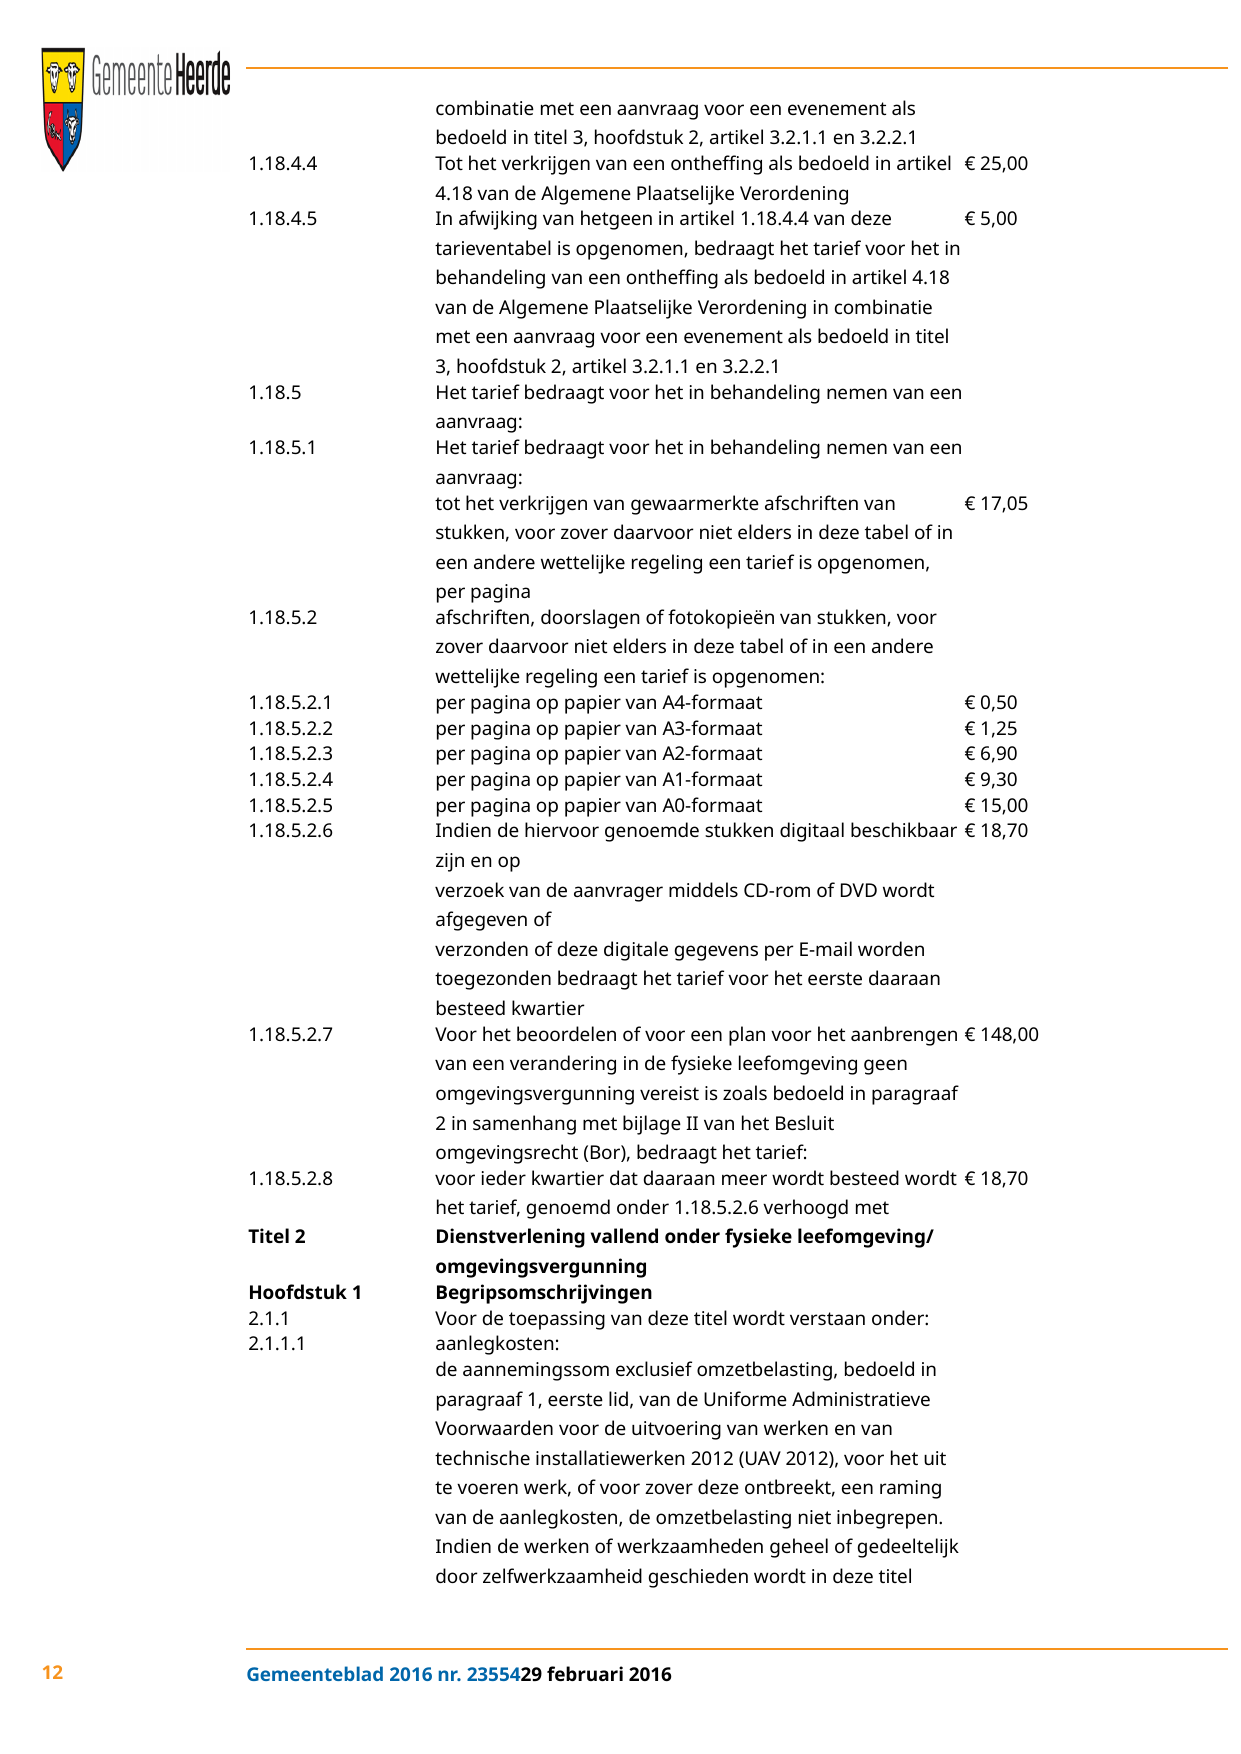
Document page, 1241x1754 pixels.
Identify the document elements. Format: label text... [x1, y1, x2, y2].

table_cell 1.18.4.4 [248, 150, 435, 205]
table_cell [964, 1330, 1152, 1356]
table_cell [964, 1305, 1152, 1330]
table_cell 1.18.5.1 [248, 434, 435, 490]
table_cell 1.18.5.2 [248, 604, 435, 689]
table_cell [964, 95, 1152, 150]
table_cell 1.18.4.5 [248, 205, 435, 379]
table_cell € 0,50 [964, 689, 1152, 715]
table_cell Tot het verkrijgen van een ontheffing als bedoeld in artikel 4.18 van de Algemene Plaatselijke Verordening [435, 150, 964, 205]
table_cell [248, 1356, 435, 1589]
table_cell 1.18.5.2.2 [248, 715, 435, 741]
table_cell [964, 604, 1152, 689]
table_cell Voor de toepassing van deze titel wordt verstaan onder: [435, 1305, 964, 1330]
table_cell Voor het beoordelen of voor een plan voor het aanbrengen van een verandering in de fysieke leefomgeving geen omgevingsvergunning vereist is zoals bedoeld in paragraaf 2 in samenhang met bijlage II van het Besluit omgevingsrecht (Bor), bedraagt het tarief: [435, 1021, 964, 1165]
table_cell 1.18.5.2.3 [248, 741, 435, 766]
table_cell aanlegkosten: [435, 1330, 964, 1356]
table_cell € 25,00 [964, 150, 1152, 205]
table_cell € 148,00 [964, 1021, 1152, 1165]
table_cell [964, 1356, 1152, 1589]
table_cell [248, 490, 435, 604]
table_cell voor ieder kwartier dat daaraan meer wordt besteed wordt het tarief, genoemd onder 1.18.5.2.6 verhoogd met [435, 1165, 964, 1220]
table_cell € 15,00 [964, 792, 1152, 818]
table_cell per pagina op papier van A4-formaat [435, 689, 964, 715]
table_cell per pagina op papier van A0-formaat [435, 792, 964, 818]
table_cell 2.1.1 [248, 1305, 435, 1330]
table_cell [964, 1279, 1152, 1305]
table_cell 2.1.1.1 [248, 1330, 435, 1356]
table_header Dienstverlening vallend onder fysieke leefomgeving/ omgevingsvergunning [435, 1224, 964, 1279]
table_header Titel 2 [248, 1224, 435, 1279]
table_cell € 18,70 [964, 818, 1152, 1021]
table_cell per pagina op papier van A1-formaat [435, 766, 964, 792]
table_cell 1.18.5.2.8 [248, 1165, 435, 1220]
table_cell afschriften, doorslagen of fotokopieën van stukken, voor zover daarvoor niet elders in deze tabel of in een andere wettelijke regeling een tarief is opgenomen: [435, 604, 964, 689]
table_cell Begripsomschrijvingen [435, 1279, 964, 1305]
picture [41, 47, 231, 172]
table_cell per pagina op papier van A3-formaat [435, 715, 964, 741]
table_cell In afwijking van hetgeen in artikel 1.18.4.4 van deze tarieventabel is opgenomen, bedraagt het tarief voor het in behandeling van een ontheffing als bedoeld in artikel 4.18 van de Algemene Plaatselijke Verordening in combinatie met een aanvraag voor een evenement als bedoeld in titel 3, hoofdstuk 2, artikel 3.2.1.1 en 3.2.2.1 [435, 205, 964, 379]
table_header [964, 1224, 1152, 1279]
table_cell [964, 379, 1152, 434]
table_cell 1.18.5.2.5 [248, 792, 435, 818]
table_cell 1.18.5.2.7 [248, 1021, 435, 1165]
table_cell [964, 434, 1152, 490]
table_cell € 9,30 [964, 766, 1152, 792]
table_cell € 6,90 [964, 741, 1152, 766]
table_cell € 1,25 [964, 715, 1152, 741]
table_cell combinatie met een aanvraag voor een evenement als bedoeld in titel 3, hoofdstuk 2, artikel 3.2.1.1 en 3.2.2.1 [435, 95, 964, 150]
table_cell Het tarief bedraagt voor het in behandeling nemen van een aanvraag: [435, 379, 964, 434]
table_cell 1.18.5.2.1 [248, 689, 435, 715]
table_cell € 17,05 [964, 490, 1152, 604]
table_cell Hoofdstuk 1 [248, 1279, 435, 1305]
table_cell 1.18.5.2.4 [248, 766, 435, 792]
table_cell Het tarief bedraagt voor het in behandeling nemen van een aanvraag: [435, 434, 964, 490]
table_cell 1.18.5 [248, 379, 435, 434]
table_cell de aannemingssom exclusief omzetbelasting, bedoeld in paragraaf 1, eerste lid, van de Uniforme Administratieve Voorwaarden voor de uitvoering van werken en van technische installatiewerken 2012 (UAV 2012), voor het uit te voeren werk, of voor zover deze ontbreekt, een raming van de aanlegkosten, de omzetbelasting niet inbegrepen. Indien de werken of werkzaamheden geheel of gedeeltelijk door zelfwerkzaamheid geschieden wordt in deze titel [435, 1356, 964, 1589]
table_cell tot het verkrijgen van gewaarmerkte afschriften van stukken, voor zover daarvoor niet elders in deze tabel of in een andere wettelijke regeling een tarief is opgenomen, per pagina [435, 490, 964, 604]
table_cell Indien de hiervoor genoemde stukken digitaal beschikbaar zijn en op verzoek van de aanvrager middels CD-rom of DVD wordt afgegeven of verzonden of deze digitale gegevens per E-mail worden toegezonden bedraagt het tarief voor het eerste daaraan besteed kwartier [435, 818, 964, 1021]
table_cell € 18,70 [964, 1165, 1152, 1220]
table_cell per pagina op papier van A2-formaat [435, 741, 964, 766]
table_cell € 5,00 [964, 205, 1152, 379]
table_cell [248, 95, 435, 150]
table_cell 1.18.5.2.6 [248, 818, 435, 1021]
